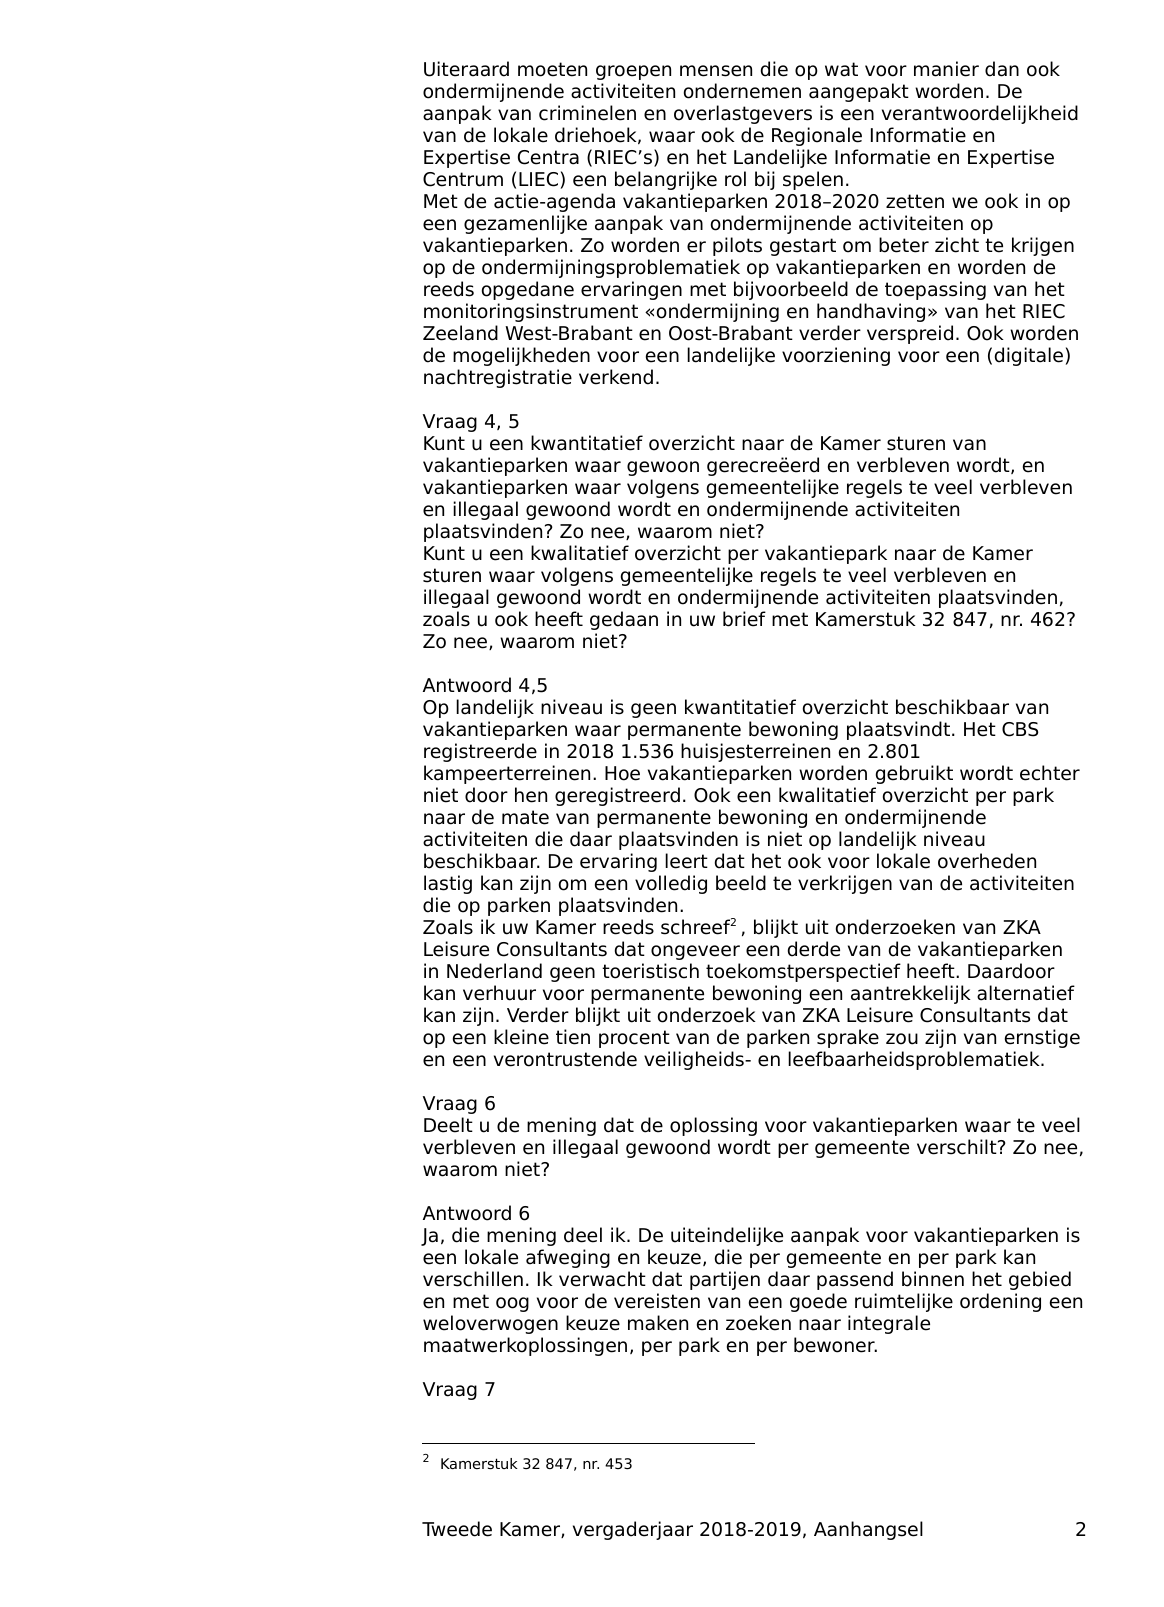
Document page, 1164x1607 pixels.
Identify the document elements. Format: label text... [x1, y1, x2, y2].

text Zoals ik uw Kamer reeds schreef, blijkt uit onderzoeken van ZKA Leisure Consultants dat ongeveer een derde van de vakantieparken in Nederland geen toeristisch toekomstperspectief heeft. Daardoor kan verhuur voor permanente bewoning een aantrekkelijk alternatief kan zijn. Verder blijkt uit onderzoek van ZKA Leisure Consultants dat op een kleine tien procent van de parken sprake zou zijn van ernstige en een verontrustende veiligheids- en leefbaarheidsproblematiek. [422, 917, 1087, 1071]
text Op landelijk niveau is geen kwantitatief overzicht beschikbaar van vakantieparken waar permanente bewoning plaatsvindt. Het CBS registreerde in 2018 1.536 huisjesterreinen en 2.801 kampeerterreinen. Hoe vakantieparken worden gebruikt wordt echter niet door hen geregistreerd. Ook een kwalitatief overzicht per park naar de mate van permanente bewoning en ondermijnende activiteiten die daar plaatsvinden is niet op landelijk niveau beschikbaar. De ervaring leert dat het ook voor lokale overheden lastig kan zijn om een volledig beeld te verkrijgen van de activiteiten die op parken plaatsvinden. [422, 697, 1087, 917]
text Met de actie-agenda vakantieparken 2018–2020 zetten we ook in op een gezamenlijke aanpak van ondermijnende activiteiten op vakantieparken. Zo worden er pilots gestart om beter zicht te krijgen op de ondermijningsproblematiek op vakantieparken en worden de reeds opgedane ervaringen met bijvoorbeeld de toepassing van het monitoringsinstrument «ondermijning en handhaving» van het RIEC Zeeland West-Brabant en Oost-Brabant verder verspreid. Ook worden de mogelijkheden voor een landelijke voorziening voor een (digitale) nachtregistratie verkend. [422, 191, 1087, 389]
text Vraag 6 [422, 1093, 1087, 1115]
text Uiteraard moeten groepen mensen die op wat voor manier dan ook ondermijnende activiteiten ondernemen aangepakt worden. De aanpak van criminelen en overlastgevers is een verantwoordelijkheid van de lokale driehoek, waar ook de Regionale Informatie en Expertise Centra (RIEC’s) en het Landelijke Informatie en Expertise Centrum (LIEC) een belangrijke rol bij spelen. [422, 59, 1087, 191]
text Antwoord 4,5 [422, 675, 1087, 697]
text Kunt u een kwalitatief overzicht per vakantiepark naar de Kamer sturen waar volgens gemeentelijke regels te veel verbleven en illegaal gewoond wordt en ondermijnende activiteiten plaatsvinden, zoals u ook heeft gedaan in uw brief met Kamerstuk 32 847, nr. 462? Zo nee, waarom niet? [422, 543, 1087, 653]
text Ja, die mening deel ik. De uiteindelijke aanpak voor vakantieparken is een lokale afweging en keuze, die per gemeente en per park kan verschillen. Ik verwacht dat partijen daar passend binnen het gebied en met oog voor de vereisten van een goede ruimtelijke ordening een weloverwogen keuze maken en zoeken naar integrale maatwerkoplossingen, per park en per bewoner. [422, 1225, 1087, 1357]
text Kamerstuk 32 847, nr. 453 [422, 1452, 1087, 1474]
text Deelt u de mening dat de oplossing voor vakantieparken waar te veel verbleven en illegaal gewoond wordt per gemeente verschilt? Zo nee, waarom niet? [422, 1115, 1087, 1181]
text Vraag 4, 5 [422, 411, 1087, 433]
text Vraag 7 [422, 1379, 1087, 1401]
text Antwoord 6 [422, 1203, 1087, 1225]
text Kunt u een kwantitatief overzicht naar de Kamer sturen van vakantieparken waar gewoon gerecreëerd en verbleven wordt, en vakantieparken waar volgens gemeentelijke regels te veel verbleven en illegaal gewoond wordt en ondermijnende activiteiten plaatsvinden? Zo nee, waarom niet? [422, 433, 1087, 543]
